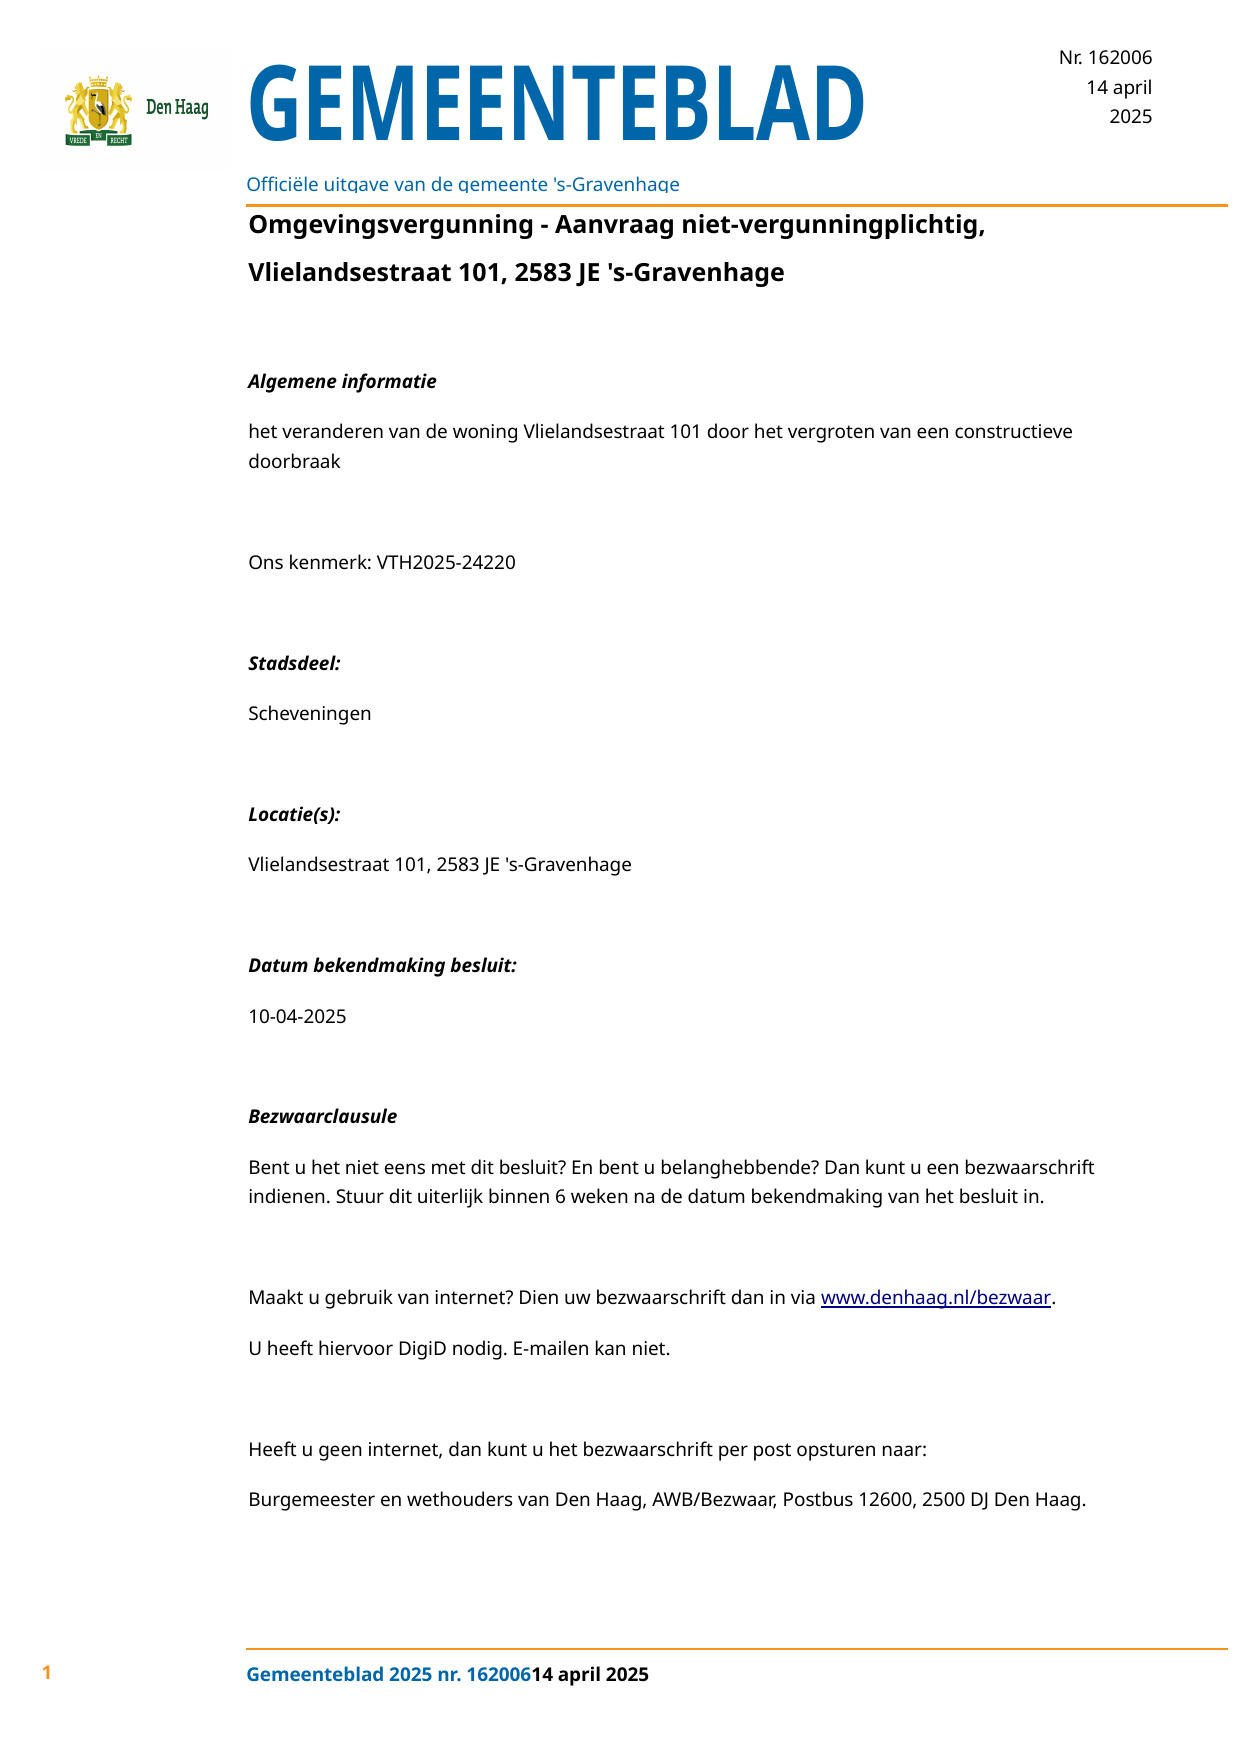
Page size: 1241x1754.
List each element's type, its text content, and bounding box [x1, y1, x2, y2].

text Algemene informatie [248, 368, 1152, 394]
text het veranderen van de woning Vlielandsestraat 101 door het vergroten van een constructieve doorbraak [248, 419, 1152, 474]
text U heeft hiervoor DigiD nodig. E-mailen kan niet. [248, 1335, 1152, 1361]
text Vlielandsestraat 101, 2583 JE 's-Gravenhage [248, 852, 1152, 877]
text Stadsdeel: [248, 650, 1152, 676]
text Burgemeester en wethouders van Den Haag, AWB/Bezwaar, Postbus 12600, 2500 DJ Den Haag. [248, 1486, 1152, 1512]
text Locatie(s): [248, 801, 1152, 827]
text Ons kenmerk: VTH2025-24220 [248, 549, 1152, 575]
picture [41, 47, 231, 172]
text 10-04-2025 [248, 1003, 1152, 1029]
text Datum bekendmaking besluit: [248, 952, 1152, 978]
text Scheveningen [248, 700, 1152, 726]
text Bent u het niet eens met dit besluit? En bent u belanghebbende? Dan kunt u een bezwaarschrift indienen. Stuur dit uiterlijk binnen 6 weken na de datum bekendmaking van het besluit in. [248, 1154, 1152, 1209]
text Heeft u geen internet, dan kunt u het bezwaarschrift per post opsturen naar: [248, 1436, 1152, 1462]
text Omgevingsvergunning - Aanvraag niet-vergunningplichtig, Vlielandsestraat 101, 2583 JE 's-Gravenhage [248, 207, 1152, 288]
text Bezwaarclausule [248, 1104, 1152, 1129]
text Maakt u gebruik van internet? Dien uw bezwaarschrift dan in via www.denhaag.nl/bezwaar. [248, 1284, 1152, 1310]
